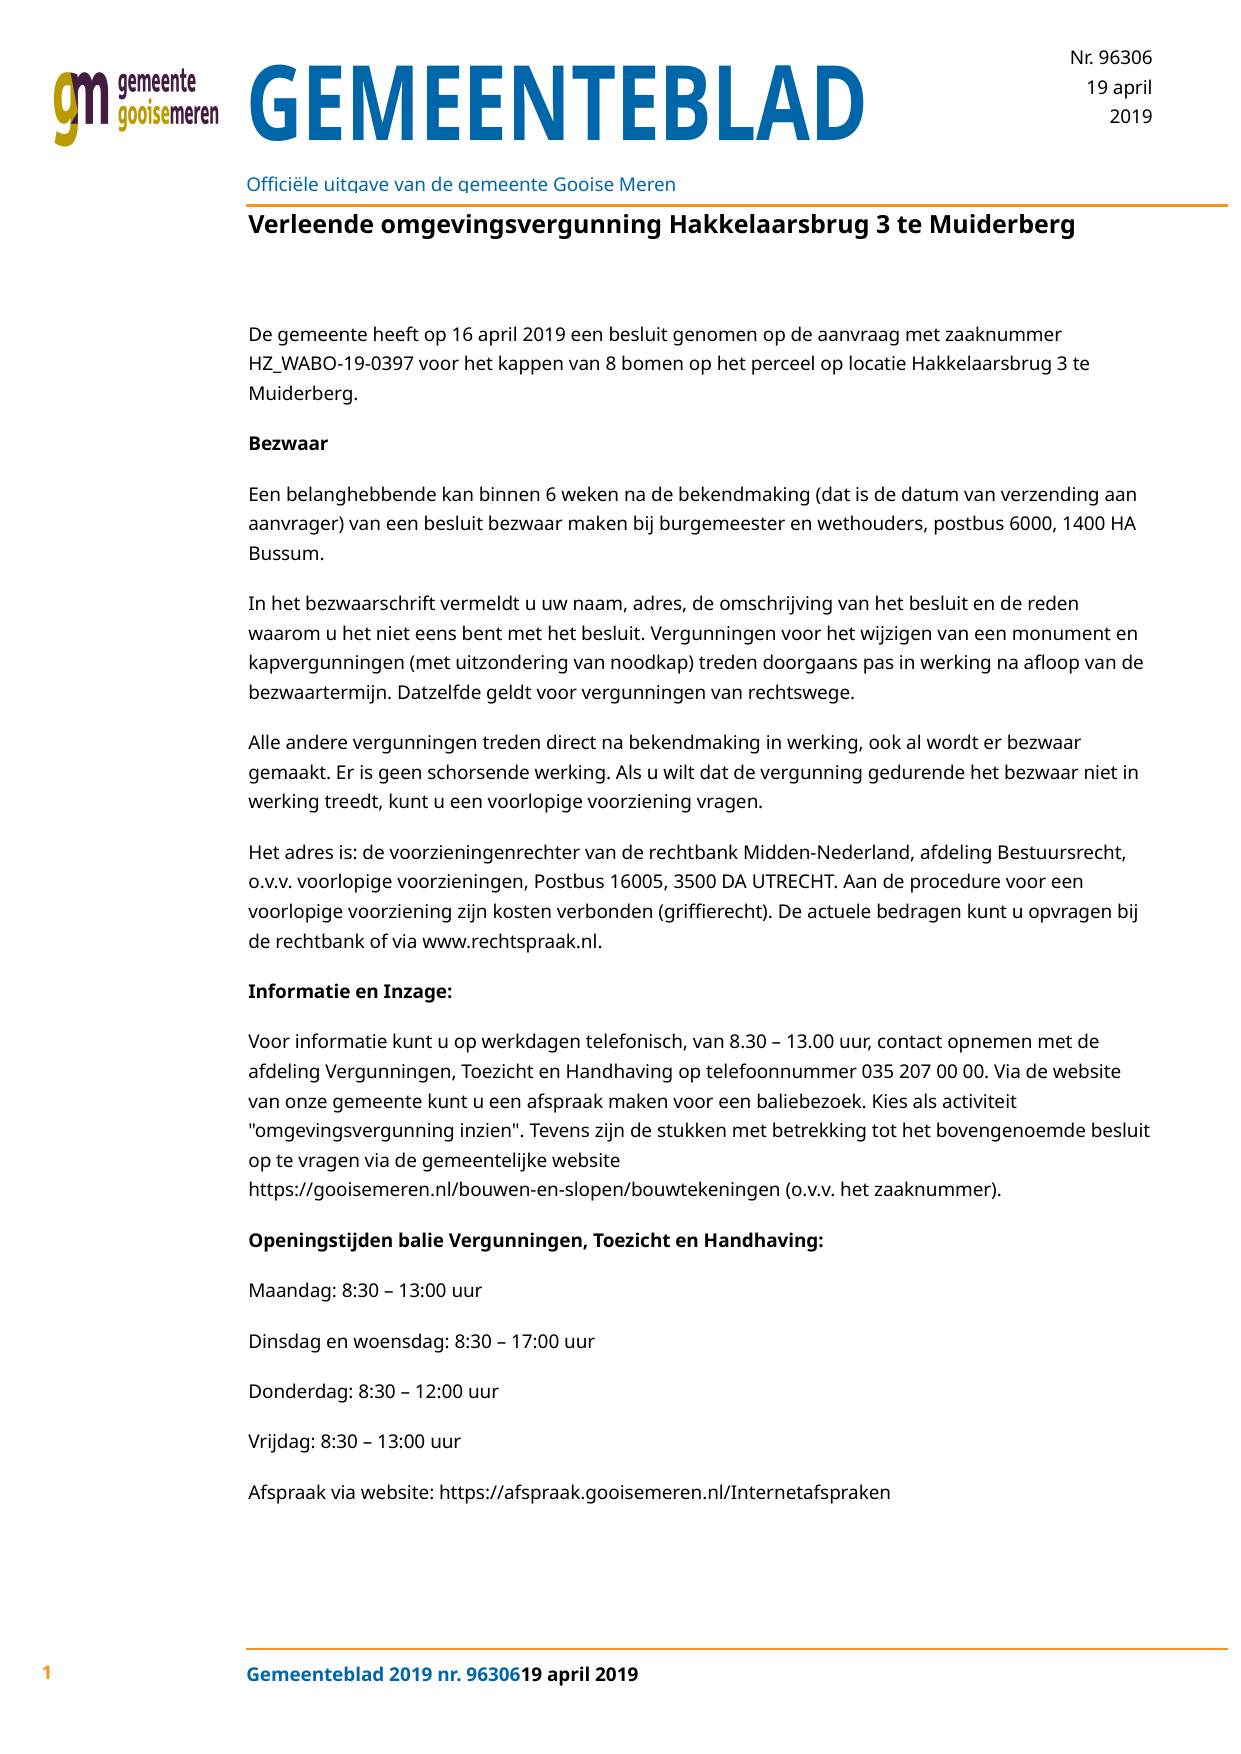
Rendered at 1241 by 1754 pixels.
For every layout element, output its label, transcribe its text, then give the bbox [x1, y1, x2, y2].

text Informatie en Inzage: [248, 978, 1152, 1004]
text Afspraak via website: https://afspraak.gooisemeren.nl/Internetafspraken [248, 1479, 1152, 1505]
text Bezwaar [248, 430, 1152, 456]
text Een belanghebbende kan binnen 6 weken na de bekendmaking (dat is de datum van verzending aan aanvrager) van een besluit bezwaar maken bij burgemeester en wethouders, postbus 6000, 1400 HA Bussum. [248, 481, 1152, 566]
text Voor informatie kunt u op werkdagen telefonisch, van 8.30 – 13.00 uur, contact opnemen met de afdeling Vergunningen, Toezicht en Handhaving op telefoonnummer 035 207 00 00. Via de website van onze gemeente kunt u een afspraak maken voor een baliebezoek. Kies als activiteit "omgevingsvergunning inzien". Tevens zijn de stukken met betrekking tot het bovengenoemde besluit op te vragen via de gemeentelijke website https://gooisemeren.nl/bouwen-en-slopen/bouwtekeningen (o.v.v. het zaaknummer). [248, 1029, 1152, 1202]
text Vrijdag: 8:30 – 13:00 uur [248, 1429, 1152, 1454]
picture [41, 47, 231, 172]
text Alle andere vergunningen treden direct na bekendmaking in werking, ook al wordt er bezwaar gemaakt. Er is geen schorsende werking. Als u wilt dat de vergunning gedurende het bezwaar niet in werking treedt, kunt u een voorlopige voorziening vragen. [248, 729, 1152, 814]
text In het bezwaarschrift vermeldt u uw naam, adres, de omschrijving van het besluit en de reden waarom u het niet eens bent met het besluit. Vergunningen voor het wijzigen van een monument en kapvergunningen (met uitzondering van noodkap) treden doorgaans pas in werking na afloop van de bezwaartermijn. Datzelfde geldt voor vergunningen van rechtswege. [248, 590, 1152, 705]
text De gemeente heeft op 16 april 2019 een besluit genomen op de aanvraag met zaaknummer HZ_WABO-19-0397 voor het kappen van 8 bomen op het perceel op locatie Hakkelaarsbrug 3 te Muiderberg. [248, 321, 1152, 406]
text Maandag: 8:30 – 13:00 uur [248, 1277, 1152, 1303]
text Openingstijden balie Vergunningen, Toezicht en Handhaving: [248, 1227, 1152, 1253]
text Het adres is: de voorzieningenrechter van de rechtbank Midden-Nederland, afdeling Bestuursrecht, o.v.v. voorlopige voorzieningen, Postbus 16005, 3500 DA UTRECHT. Aan de procedure voor een voorlopige voorziening zijn kosten verbonden (griffierecht). De actuele bedragen kunt u opvragen bij de rechtbank of via www.rechtspraak.nl. [248, 839, 1152, 953]
text Verleende omgevingsvergunning Hakkelaarsbrug 3 te Muiderberg [248, 207, 1152, 241]
text Donderdag: 8:30 – 12:00 uur [248, 1378, 1152, 1404]
text Dinsdag en woensdag: 8:30 – 17:00 uur [248, 1328, 1152, 1353]
